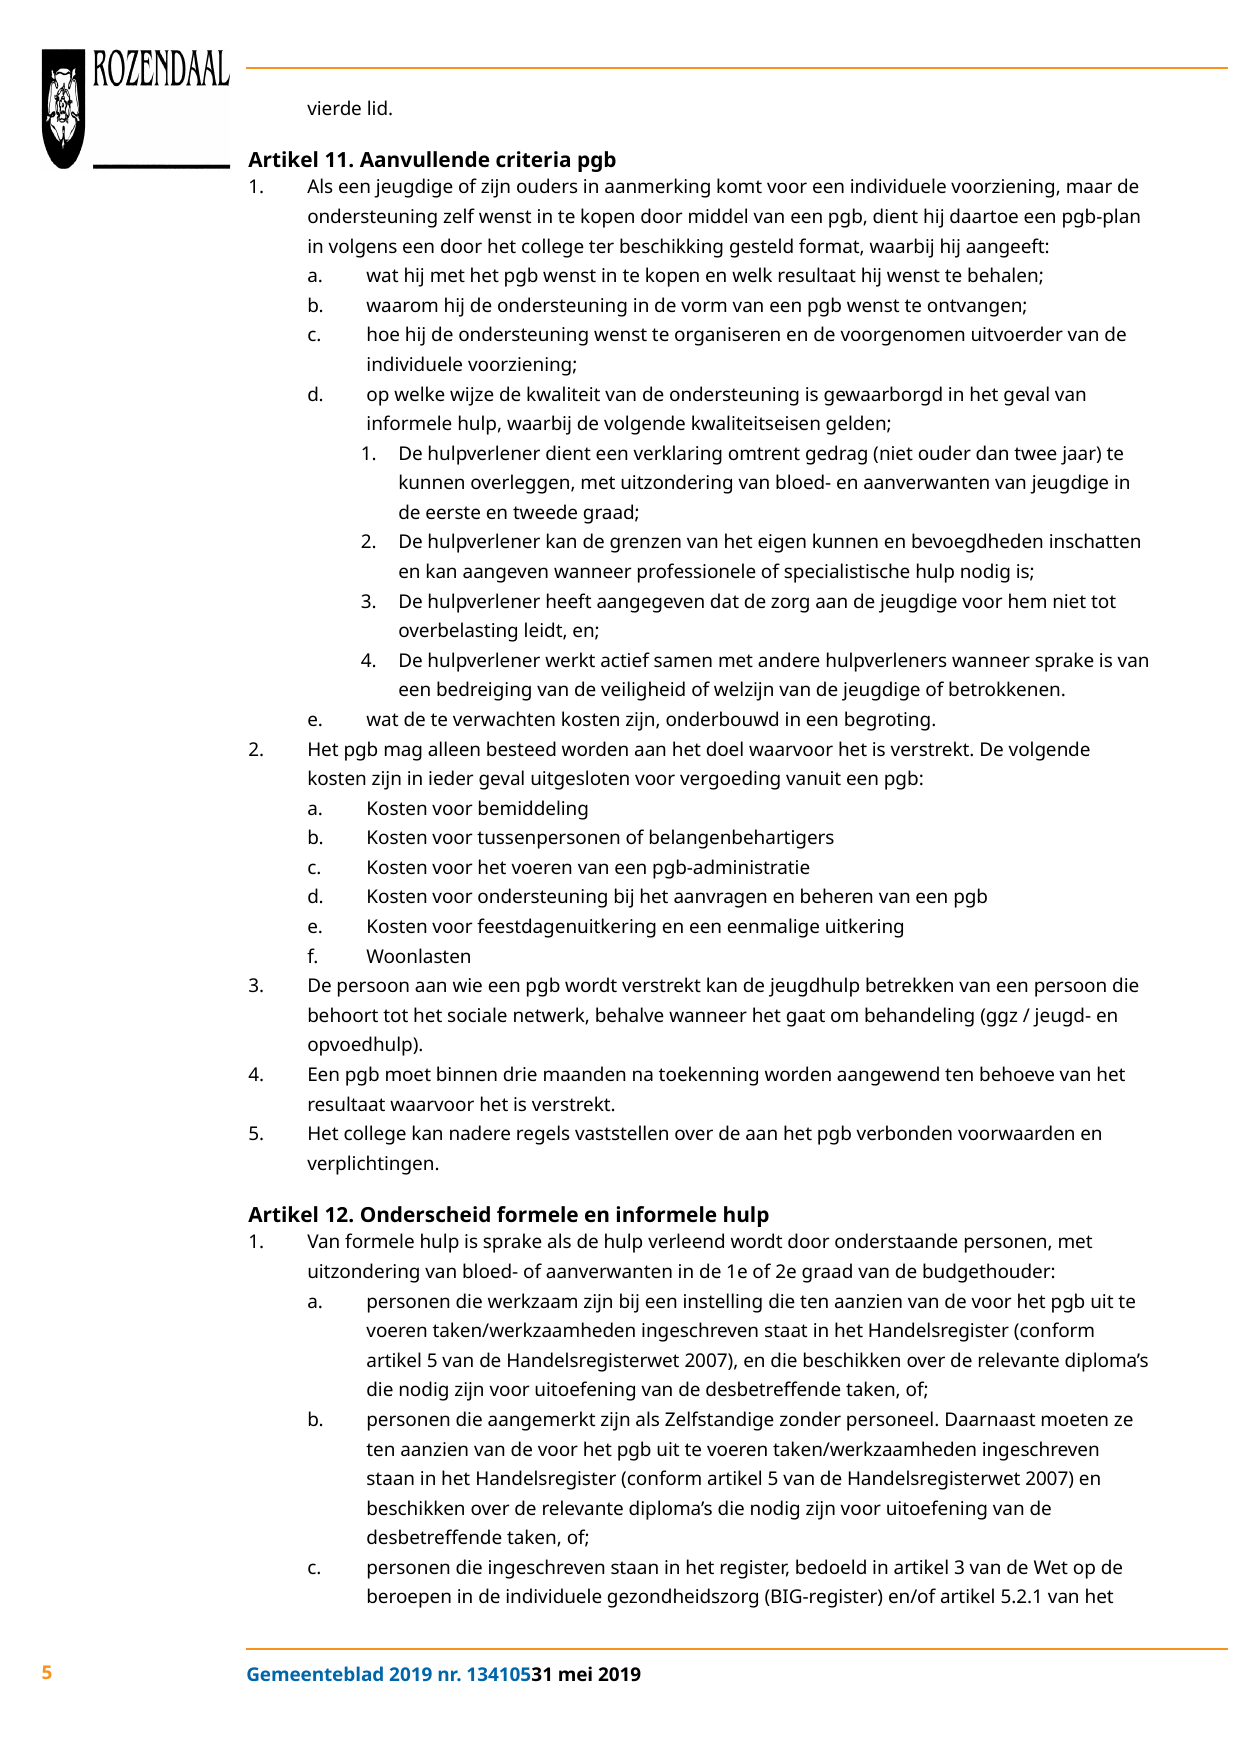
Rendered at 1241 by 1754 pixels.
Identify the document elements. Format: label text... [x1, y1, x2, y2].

list Van formele hulp is sprake als de hulp verleend wordt door onderstaande personen, met uitzondering van bloed- of aanverwanten in de 1e of 2e graad van de budgethouder: [248, 1229, 1152, 1284]
picture [41, 47, 231, 172]
list Kosten voor het voeren van een pgb-administratie [307, 854, 1152, 880]
list personen die werkzaam zijn bij een instelling die ten aanzien van de voor het pgb uit te voeren taken/werkzaamheden ingeschreven staat in het Handelsregister (conform artikel 5 van de Handelsregisterwet 2007), en die beschikken over de relevante diploma’s die nodig zijn voor uitoefening van de desbetreffende taken, of; [307, 1288, 1152, 1402]
list Kosten voor bemiddeling [307, 795, 1152, 821]
text Artikel 12. Onderscheid formele en informele hulp [248, 1200, 1152, 1229]
list wat de te verwachten kosten zijn, onderbouwd in een begroting. [307, 706, 1152, 732]
list personen die aangemerkt zijn als Zelfstandige zonder personeel. Daarnaast moeten ze ten aanzien van de voor het pgb uit te voeren taken/werkzaamheden ingeschreven staan in het Handelsregister (conform artikel 5 van de Handelsregisterwet 2007) en beschikken over de relevante diploma’s die nodig zijn voor uitoefening van de desbetreffende taken, of; [307, 1406, 1152, 1550]
list De persoon aan wie een pgb wordt verstrekt kan de jeugdhulp betrekken van een persoon die behoort tot het sociale netwerk, behalve wanneer het gaat om behandeling (ggz / jeugd- en opvoedhulp). [248, 972, 1152, 1057]
list Als een jeugdige of zijn ouders in aanmerking komt voor een individuele voorziening, maar de ondersteuning zelf wenst in te kopen door middel van een pgb, dient hij daartoe een pgb-plan in volgens een door het college ter beschikking gesteld format, waarbij hij aangeeft: [248, 174, 1152, 258]
list op welke wijze de kwaliteit van de ondersteuning is gewaarborgd in het geval van informele hulp, waarbij de volgende kwaliteitseisen gelden; [307, 381, 1152, 436]
list Een pgb moet binnen drie maanden na toekenning worden aangewend ten behoeve van het resultaat waarvoor het is verstrekt. [248, 1061, 1152, 1116]
list Het pgb mag alleen besteed worden aan het doel waarvoor het is verstrekt. De volgende kosten zijn in ieder geval uitgesloten voor vergoeding vanuit een pgb: [248, 736, 1152, 791]
list personen die ingeschreven staan in het register, bedoeld in artikel 3 van de Wet op de beroepen in de individuele gezondheidszorg (BIG-register) en/of artikel 5.2.1 van het [307, 1554, 1152, 1609]
list Woonlasten [307, 943, 1152, 968]
list De hulpverlener kan de grenzen van het eigen kunnen en bevoegdheden inschatten en kan aangeven wanneer professionele of specialistische hulp nodig is; [361, 529, 1152, 584]
list Het college kan nadere regels vaststellen over de aan het pgb verbonden voorwaarden en verplichtingen. [248, 1120, 1152, 1176]
list hoe hij de ondersteuning wenst te organiseren en de voorgenomen uitvoerder van de individuele voorziening; [307, 322, 1152, 377]
list De hulpverlener heeft aangegeven dat de zorg aan de jeugdige voor hem niet tot overbelasting leidt, en; [361, 588, 1152, 643]
list De hulpverlener werkt actief samen met andere hulpverleners wanneer sprake is van een bedreiging van de veiligheid of welzijn van de jeugdige of betrokkenen. [361, 647, 1152, 702]
list De hulpverlener dient een verklaring omtrent gedrag (niet ouder dan twee jaar) te kunnen overleggen, met uitzondering van bloed- en aanverwanten van jeugdige in de eerste en tweede graad; [361, 440, 1152, 525]
text Artikel 11. Aanvullende criteria pgb [248, 145, 1152, 174]
list Kosten voor tussenpersonen of belangenbehartigers [307, 824, 1152, 850]
list Kosten voor ondersteuning bij het aanvragen en beheren van een pgb [307, 884, 1152, 909]
list vierde lid. [248, 95, 1152, 121]
list wat hij met het pgb wenst in te kopen en welk resultaat hij wenst te behalen; [307, 262, 1152, 288]
list Kosten voor feestdagenuitkering en een eenmalige uitkering [307, 913, 1152, 939]
list waarom hij de ondersteuning in de vorm van een pgb wenst te ontvangen; [307, 292, 1152, 318]
